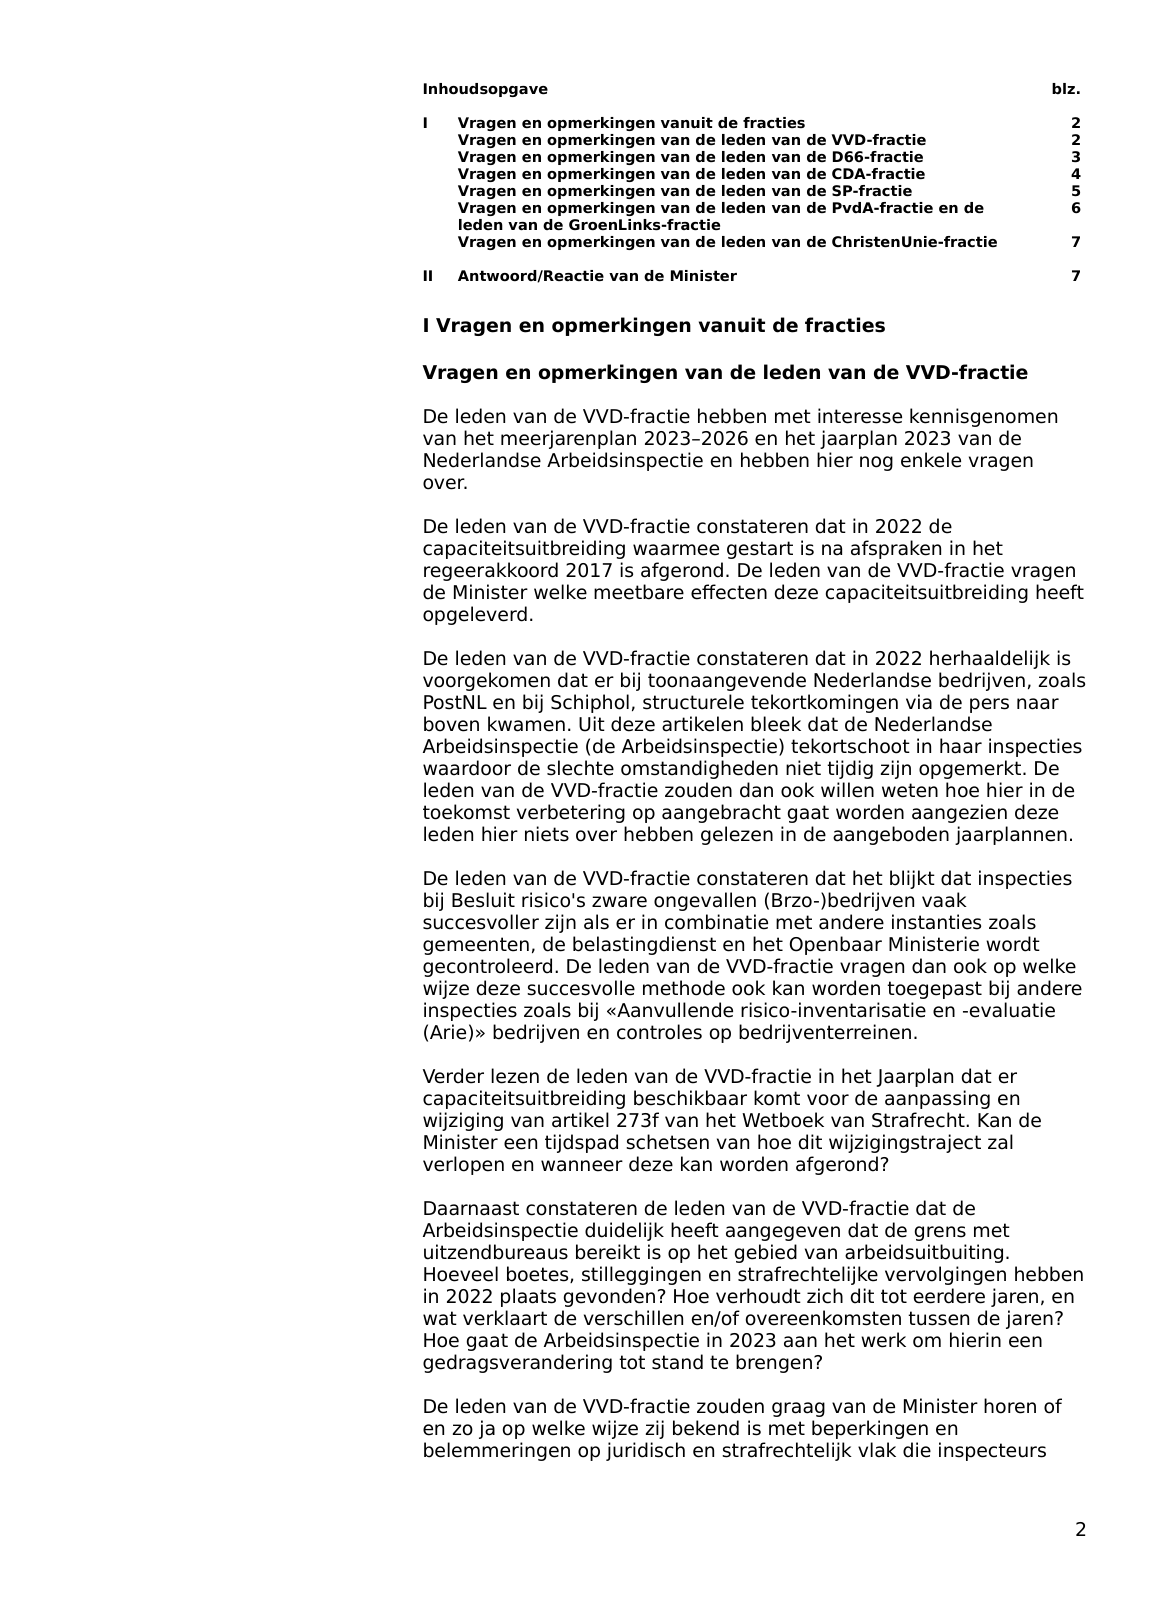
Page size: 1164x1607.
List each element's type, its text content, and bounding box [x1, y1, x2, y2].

table_cell 5 [1028, 183, 1087, 200]
table_cell [1028, 251, 1087, 268]
table_cell 7 [1028, 234, 1087, 251]
table_cell Vragen en opmerkingen van de leden van de SP-fractie [452, 183, 1028, 200]
text De leden van de VVD-fractie hebben met interesse kennisgenomen van het meerjarenplan 2023–2026 en het jaarplan 2023 van de Nederlandse Arbeidsinspectie en hebben hier nog enkele vragen over. [422, 406, 1087, 494]
table_cell 2 [1028, 115, 1087, 132]
table_cell Vragen en opmerkingen van de leden van de D66-fractie [452, 149, 1028, 166]
table_header Inhoudsopgave [422, 81, 1028, 98]
table_cell 2 [1028, 132, 1087, 149]
subtitle Vragen en opmerkingen van de leden van de VVD-fractie [422, 362, 1087, 384]
table_cell [452, 98, 1028, 115]
subtitle I Vragen en opmerkingen vanuit de fracties [422, 315, 1087, 337]
table_cell [1028, 98, 1087, 115]
table_cell [452, 251, 1028, 268]
table_cell 6 [1028, 200, 1087, 234]
text De leden van de VVD-fractie zouden graag van de Minister horen of en zo ja op welke wijze zij bekend is met beperkingen en belemmeringen op juridisch en strafrechtelijk vlak die inspecteurs [422, 1396, 1087, 1462]
table_cell Vragen en opmerkingen van de leden van de VVD-fractie [452, 132, 1028, 149]
text De leden van de VVD-fractie constateren dat het blijkt dat inspecties bij Besluit risico's zware ongevallen (Brzo-)bedrijven vaak succesvoller zijn als er in combinatie met andere instanties zoals gemeenten, de belastingdienst en het Openbaar Ministerie wordt gecontroleerd. De leden van de VVD-fractie vragen dan ook op welke wijze deze succesvolle methode ook kan worden toegepast bij andere inspecties zoals bij «Aanvullende risico-inventarisatie en -evaluatie (Arie)» bedrijven en controles op bedrijventerreinen. [422, 868, 1087, 1044]
table_header blz. [1028, 81, 1087, 98]
table_cell [422, 132, 452, 149]
table_cell [422, 98, 452, 115]
table_cell Antwoord/Reactie van de Minister [452, 268, 1028, 285]
table_cell [422, 149, 452, 166]
table_cell II [422, 268, 452, 285]
table_cell Vragen en opmerkingen vanuit de fracties [452, 115, 1028, 132]
table_cell [422, 166, 452, 183]
table_cell Vragen en opmerkingen van de leden van de PvdA-fractie en de leden van de GroenLinks-fractie [452, 200, 1028, 234]
table_cell 4 [1028, 166, 1087, 183]
table_cell 7 [1028, 268, 1087, 285]
text De leden van de VVD-fractie constateren dat in 2022 herhaaldelijk is voorgekomen dat er bij toonaangevende Nederlandse bedrijven, zoals PostNL en bij Schiphol, structurele tekortkomingen via de pers naar boven kwamen. Uit deze artikelen bleek dat de Nederlandse Arbeidsinspectie (de Arbeidsinspectie) tekortschoot in haar inspecties waardoor de slechte omstandigheden niet tijdig zijn opgemerkt. De leden van de VVD-fractie zouden dan ook willen weten hoe hier in de toekomst verbetering op aangebracht gaat worden aangezien deze leden hier niets over hebben gelezen in de aangeboden jaarplannen. [422, 648, 1087, 846]
table_cell Vragen en opmerkingen van de leden van de CDA-fractie [452, 166, 1028, 183]
table_cell 3 [1028, 149, 1087, 166]
table_cell Vragen en opmerkingen van de leden van de ChristenUnie-fractie [452, 234, 1028, 251]
table_cell I [422, 115, 452, 132]
table_cell [422, 200, 452, 234]
table_cell [422, 183, 452, 200]
text Daarnaast constateren de leden van de VVD-fractie dat de Arbeidsinspectie duidelijk heeft aangegeven dat de grens met uitzendbureaus bereikt is op het gebied van arbeidsuitbuiting. Hoeveel boetes, stilleggingen en strafrechtelijke vervolgingen hebben in 2022 plaats gevonden? Hoe verhoudt zich dit tot eerdere jaren, en wat verklaart de verschillen en/of overeenkomsten tussen de jaren? Hoe gaat de Arbeidsinspectie in 2023 aan het werk om hierin een gedragsverandering tot stand te brengen? [422, 1198, 1087, 1374]
table_cell [422, 234, 452, 251]
table_cell [422, 251, 452, 268]
text Verder lezen de leden van de VVD-fractie in het Jaarplan dat er capaciteitsuitbreiding beschikbaar komt voor de aanpassing en wijziging van artikel 273f van het Wetboek van Strafrecht. Kan de Minister een tijdspad schetsen van hoe dit wijzigingstraject zal verlopen en wanneer deze kan worden afgerond? [422, 1066, 1087, 1176]
text De leden van de VVD-fractie constateren dat in 2022 de capaciteitsuitbreiding waarmee gestart is na afspraken in het regeerakkoord 2017 is afgerond. De leden van de VVD-fractie vragen de Minister welke meetbare effecten deze capaciteitsuitbreiding heeft opgeleverd. [422, 516, 1087, 626]
